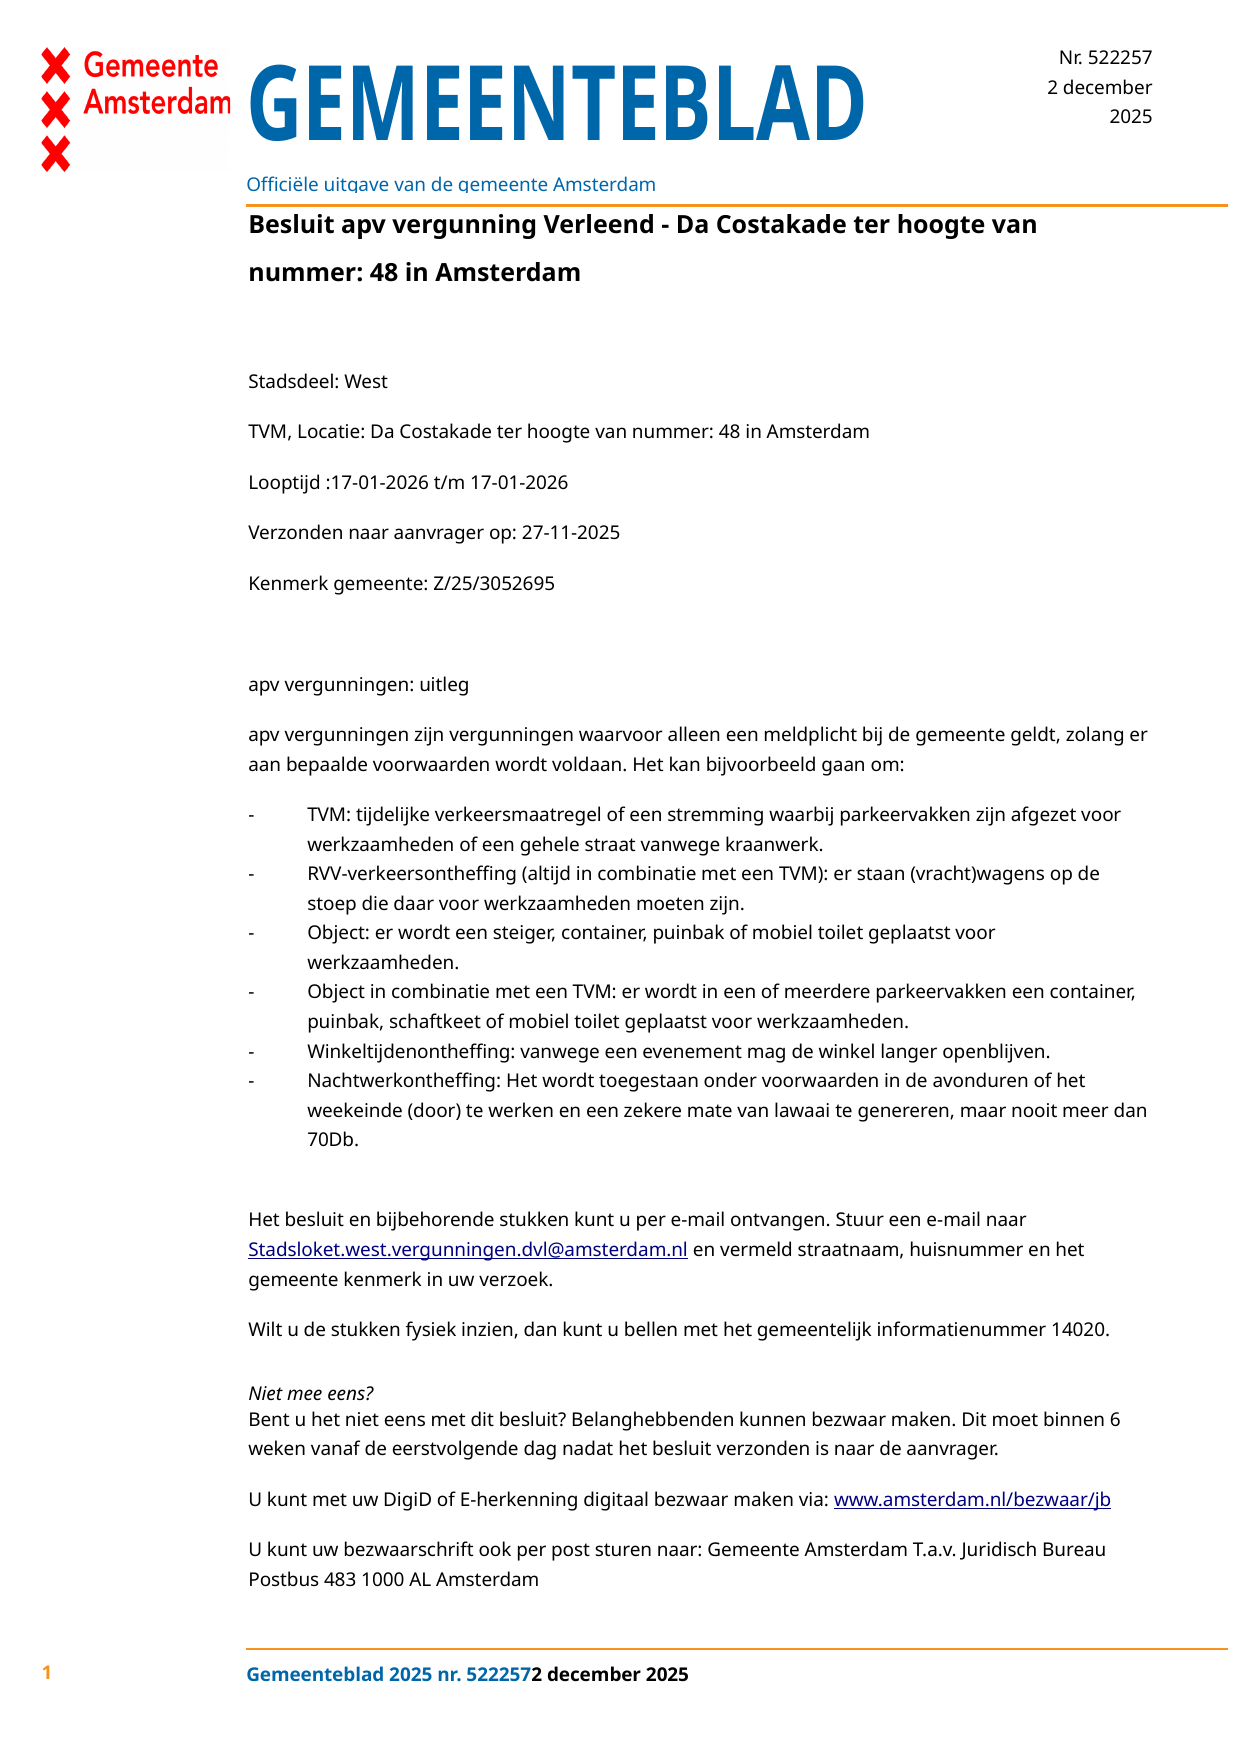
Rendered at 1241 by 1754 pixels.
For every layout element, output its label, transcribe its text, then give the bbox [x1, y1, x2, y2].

text Bent u het niet eens met dit besluit? Belanghebbenden kunnen bezwaar maken. Dit moet binnen 6 weken vanaf de eerstvolgende dag nadat het besluit verzonden is naar de aanvrager. [248, 1406, 1152, 1461]
picture [41, 47, 231, 172]
text Looptijd :17-01-2026 t/m 17-01-2026 [248, 469, 1152, 495]
text Besluit apv vergunning Verleend - Da Costakade ter hoogte van nummer: 48 in Amsterdam [248, 207, 1152, 288]
text apv vergunningen: uitleg [248, 671, 1152, 697]
text Kenmerk gemeente: Z/25/3052695 [248, 570, 1152, 596]
text Verzonden naar aanvrager op: 27-11-2025 [248, 519, 1152, 545]
list RVV-verkeersontheffing (altijd in combinatie met een TVM): er staan (vracht)wagens op de stoep die daar voor werkzaamheden moeten zijn. [248, 860, 1152, 916]
list Object: er wordt een steiger, container, puinbak of mobiel toilet geplaatst voor werkzaamheden. [248, 919, 1152, 975]
text U kunt met uw DigiD of E-herkenning digitaal bezwaar maken via: www.amsterdam.nl/bezwaar/jb [248, 1486, 1152, 1512]
text U kunt uw bezwaarschrift ook per post sturen naar: Gemeente Amsterdam T.a.v. Juridisch Bureau Postbus 483 1000 AL Amsterdam [248, 1536, 1152, 1592]
list Winkeltijdenontheffing: vanwege een evenement mag de winkel langer openblijven. [248, 1038, 1152, 1064]
text apv vergunningen zijn vergunningen waarvoor alleen een meldplicht bij de gemeente geldt, zolang er aan bepaalde voorwaarden wordt voldaan. Het kan bijvoorbeeld gaan om: [248, 721, 1152, 777]
text Wilt u de stukken fysiek inzien, dan kunt u bellen met het gemeentelijk informatienummer 14020. [248, 1316, 1152, 1342]
text TVM, Locatie: Da Costakade ter hoogte van nummer: 48 in Amsterdam [248, 419, 1152, 444]
text Niet mee eens? [248, 1380, 1152, 1406]
text Het besluit en bijbehorende stukken kunt u per e-mail ontvangen. Stuur een e-mail naar Stadsloket.west.vergunningen.dvl@amsterdam.nl en vermeld straatnaam, huisnummer en het gemeente kenmerk in uw verzoek. [248, 1207, 1152, 1292]
list Nachtwerkontheffing: Het wordt toegestaan onder voorwaarden in de avonduren of het weekeinde (door) te werken en een zekere mate van lawaai te genereren, maar nooit meer dan 70Db. [248, 1067, 1152, 1152]
list Object in combinatie met een TVM: er wordt in een of meerdere parkeervakken een container, puinbak, schaftkeet of mobiel toilet geplaatst voor werkzaamheden. [248, 979, 1152, 1034]
list TVM: tijdelijke verkeersmaatregel of een stremming waarbij parkeervakken zijn afgezet voor werkzaamheden of een gehele straat vanwege kraanwerk. [248, 801, 1152, 857]
text Stadsdeel: West [248, 368, 1152, 394]
